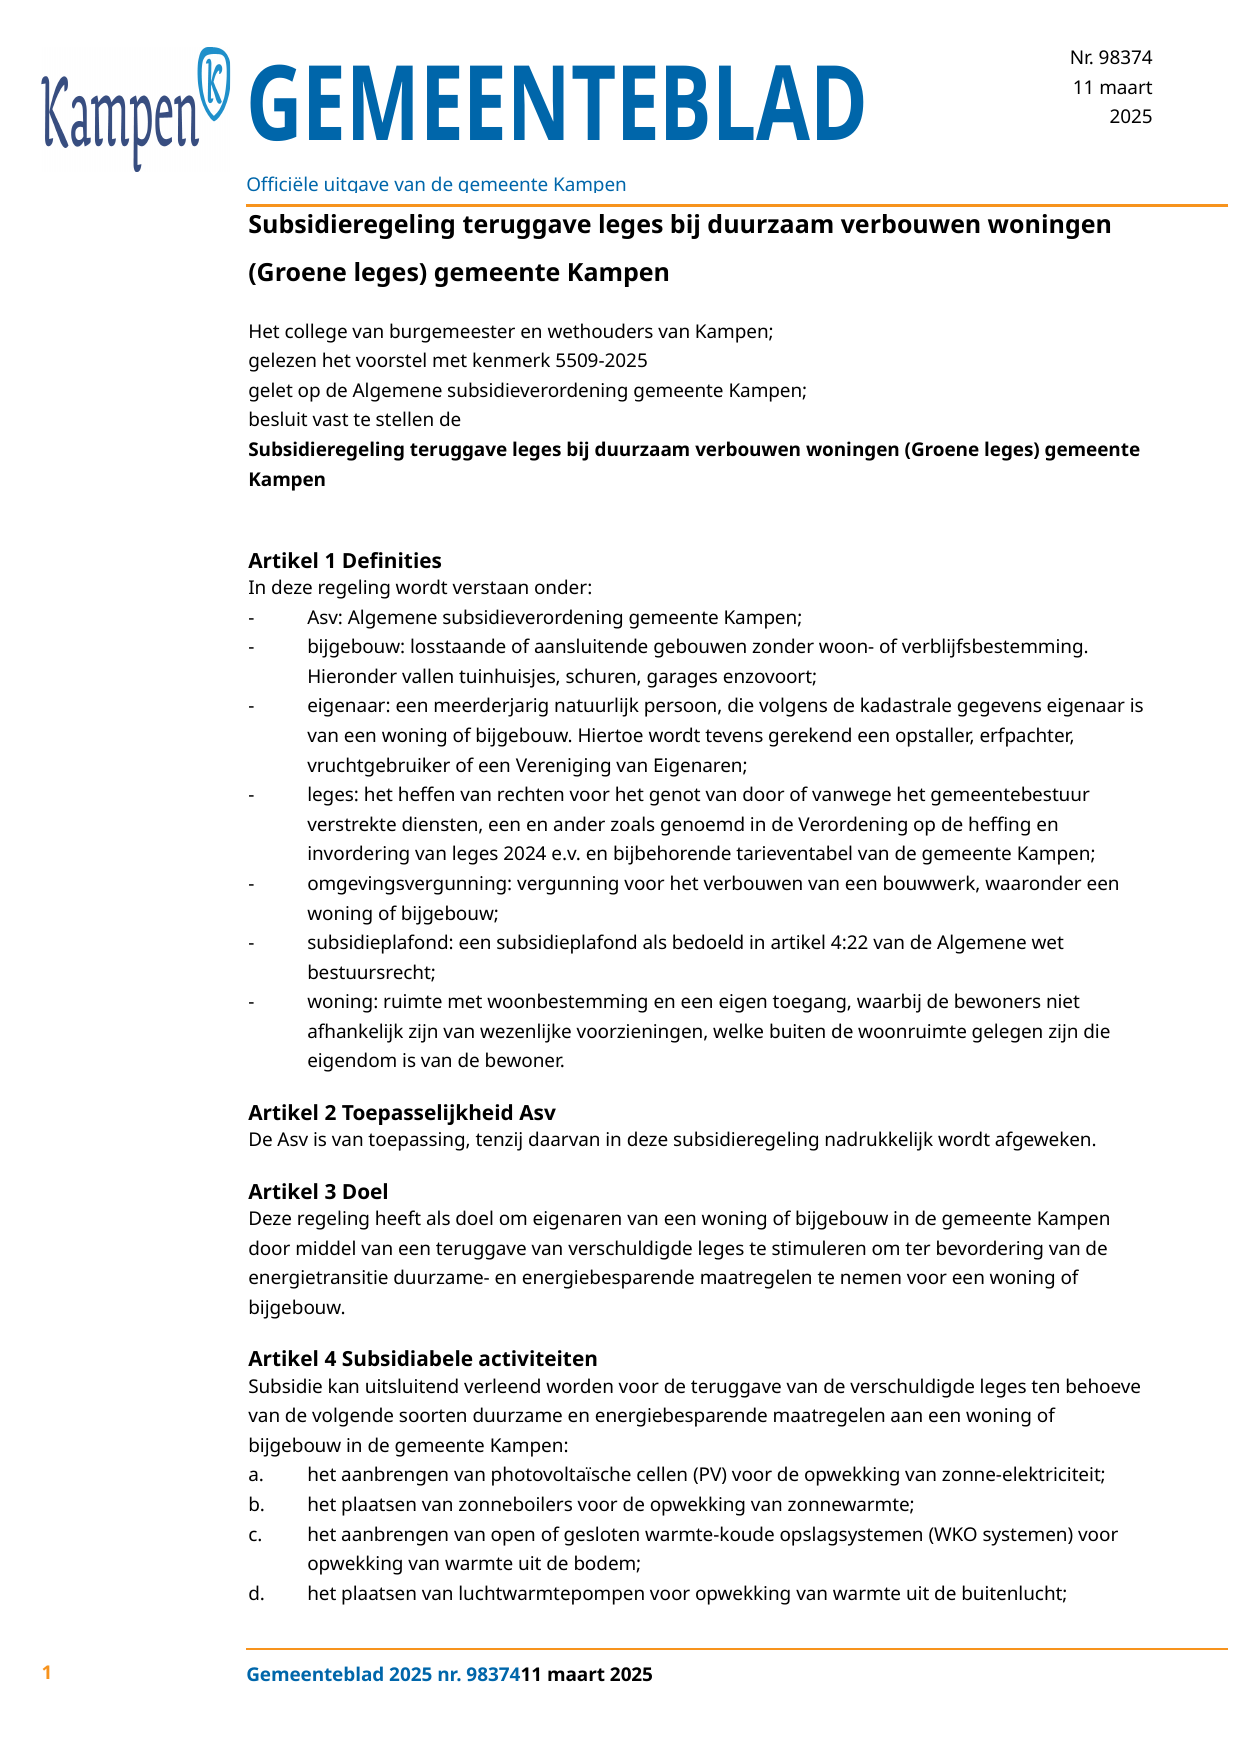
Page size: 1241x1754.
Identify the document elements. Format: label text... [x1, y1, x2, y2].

list leges: het heffen van rechten voor het genot van door of vanwege het gemeentebestuur verstrekte diensten, een en ander zoals genoemd in de Verordening op de heffing en invordering van leges 2024 e.v. en bijbehorende tarieventabel van de gemeente Kampen; [248, 781, 1152, 866]
list subsidieplafond: een subsidieplafond als bedoeld in artikel 4:22 van de Algemene wet bestuursrecht; [248, 929, 1152, 984]
list het plaatsen van zonneboilers voor de opwekking van zonnewarmte; [248, 1491, 1152, 1517]
list woning: ruimte met woonbestemming en een eigen toegang, waarbij de bewoners niet afhankelijk zijn van wezenlijke voorzieningen, welke buiten de woonruimte gelegen zijn die eigendom is van de bewoner. [248, 988, 1152, 1073]
text De Asv is van toepassing, tenzij daarvan in deze subsidieregeling nadrukkelijk wordt afgeweken. [248, 1126, 1152, 1152]
list het plaatsen van luchtwarmtepompen voor opwekking van warmte uit de buitenlucht; [248, 1580, 1152, 1606]
text Artikel 3 Doel [248, 1177, 1152, 1205]
text In deze regeling wordt verstaan onder: [248, 574, 1152, 600]
text besluit vast te stellen de [248, 407, 1152, 432]
text Artikel 4 Subsidiabele activiteiten [248, 1344, 1152, 1373]
list Asv: Algemene subsidieverordening gemeente Kampen; [248, 604, 1152, 629]
text Het college van burgemeester en wethouders van Kampen; [248, 318, 1152, 344]
picture [41, 47, 231, 172]
text Subsidie kan uitsluitend verleend worden voor de teruggave van de verschuldigde leges ten behoeve van de volgende soorten duurzame en energiebesparende maatregelen aan een woning of bijgebouw in de gemeente Kampen: [248, 1373, 1152, 1458]
text Artikel 2 Toepasselijkheid Asv [248, 1098, 1152, 1126]
list omgevingsvergunning: vergunning voor het verbouwen van een bouwwerk, waaronder een woning of bijgebouw; [248, 870, 1152, 925]
text Subsidieregeling teruggave leges bij duurzaam verbouwen woningen (Groene leges) gemeente Kampen [248, 436, 1152, 492]
list bijgebouw: losstaande of aansluitende gebouwen zonder woon- of verblijfsbestemming. Hieronder vallen tuinhuisjes, schuren, garages enzovoort; [248, 633, 1152, 689]
text Artikel 1 Definities [248, 546, 1152, 574]
text gelet op de Algemene subsidieverordening gemeente Kampen; [248, 377, 1152, 403]
text gelezen het voorstel met kenmerk 5509-2025 [248, 347, 1152, 373]
list het aanbrengen van photovoltaïsche cellen (PV) voor de opwekking van zonne-elektriciteit; [248, 1462, 1152, 1487]
text Deze regeling heeft als doel om eigenaren van een woning of bijgebouw in de gemeente Kampen door middel van een teruggave van verschuldigde leges te stimuleren om ter bevordering van de energietransitie duurzame- en energiebesparende maatregelen te nemen voor een woning of bijgebouw. [248, 1205, 1152, 1320]
list het aanbrengen van open of gesloten warmte-koude opslagsystemen (WKO systemen) voor opwekking van warmte uit de bodem; [248, 1521, 1152, 1576]
text Subsidieregeling teruggave leges bij duurzaam verbouwen woningen (Groene leges) gemeente Kampen [248, 207, 1152, 288]
list eigenaar: een meerderjarig natuurlijk persoon, die volgens de kadastrale gegevens eigenaar is van een woning of bijgebouw. Hiertoe wordt tevens gerekend een opstaller, erfpachter, vruchtgebruiker of een Vereniging van Eigenaren; [248, 693, 1152, 777]
